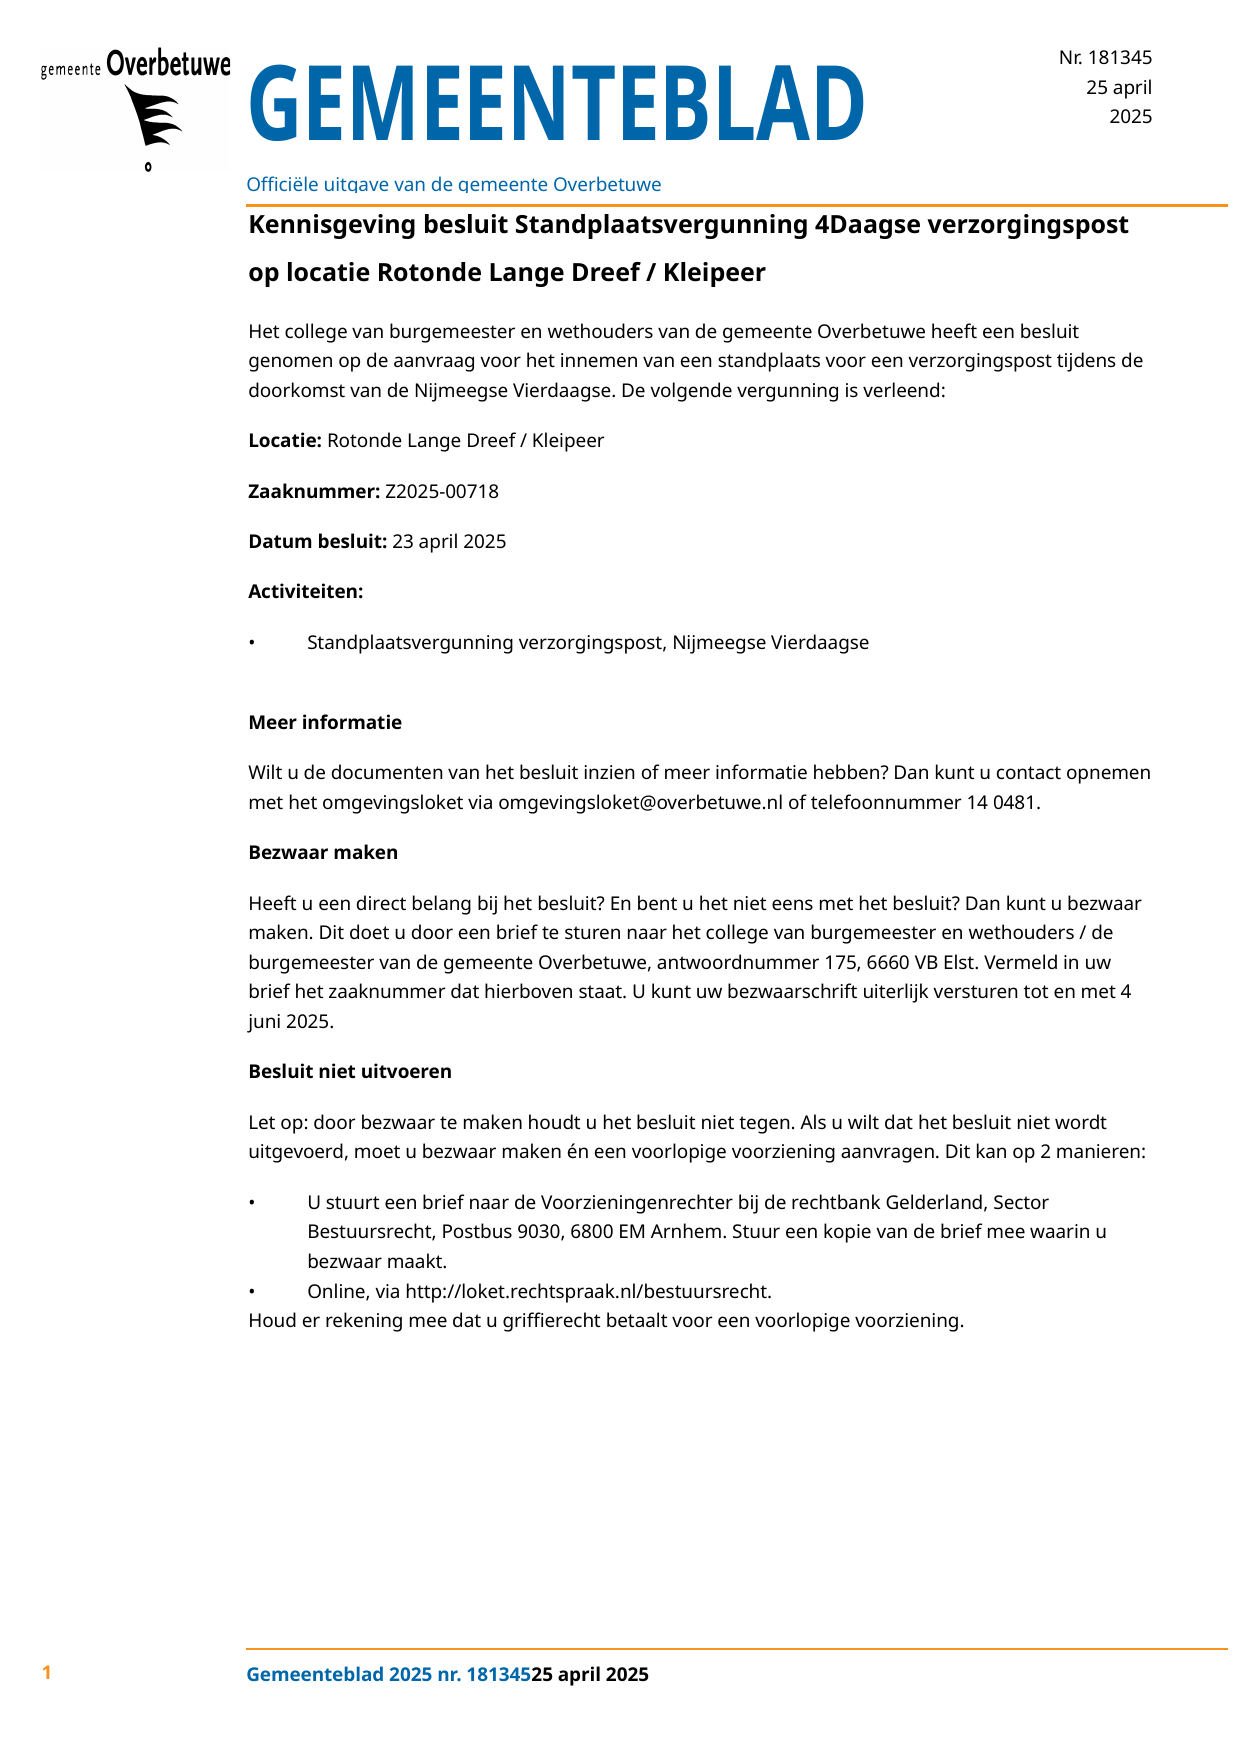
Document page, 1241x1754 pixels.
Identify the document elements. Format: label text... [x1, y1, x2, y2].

text Kennisgeving besluit Standplaatsvergunning 4Daagse verzorgingspost op locatie Rotonde Lange Dreef / Kleipeer [248, 207, 1152, 288]
text Het college van burgemeester en wethouders van de gemeente Overbetuwe heeft een besluit genomen op de aanvraag voor het innemen van een standplaats voor een verzorgingspost tijdens de doorkomst van de Nijmeegse Vierdaagse. De volgende vergunning is verleend: [248, 318, 1152, 403]
list Online, via http://loket.rechtspraak.nl/bestuursrecht. [248, 1278, 1152, 1304]
text Houd er rekening mee dat u griffierecht betaalt voor een voorlopige voorziening. [248, 1307, 1152, 1333]
text Zaaknummer: Z2025-00718 [248, 478, 1152, 504]
text Meer informatie [248, 709, 1152, 735]
text Activiteiten: [248, 579, 1152, 604]
text Datum besluit: 23 april 2025 [248, 528, 1152, 554]
text Wilt u de documenten van het besluit inzien of meer informatie hebben? Dan kunt u contact opnemen met het omgevingsloket via omgevingsloket@overbetuwe.nl of telefoonnummer 14 0481. [248, 759, 1152, 815]
text Bezwaar maken [248, 839, 1152, 865]
picture [41, 47, 231, 172]
text Locatie: Rotonde Lange Dreef / Kleipeer [248, 427, 1152, 453]
list Standplaatsvergunning verzorgingspost, Nijmeegse Vierdaagse [248, 629, 1152, 655]
text Besluit niet uitvoeren [248, 1059, 1152, 1084]
text Heeft u een direct belang bij het besluit? En bent u het niet eens met het besluit? Dan kunt u bezwaar maken. Dit doet u door een brief te sturen naar het college van burgemeester en wethouders / de burgemeester van de gemeente Overbetuwe, antwoordnummer 175, 6660 VB Elst. Vermeld in uw brief het zaaknummer dat hierboven staat. U kunt uw bezwaarschrift uiterlijk versturen tot en met 4 juni 2025. [248, 890, 1152, 1034]
list U stuurt een brief naar de Voorzieningenrechter bij de rechtbank Gelderland, Sector Bestuursrecht, Postbus 9030, 6800 EM Arnhem. Stuur een kopie van de brief mee waarin u bezwaar maakt. [248, 1189, 1152, 1274]
text Let op: door bezwaar te maken houdt u het besluit niet tegen. Als u wilt dat het besluit niet wordt uitgevoerd, moet u bezwaar maken én een voorlopige voorziening aanvragen. Dit kan op 2 manieren: [248, 1109, 1152, 1164]
